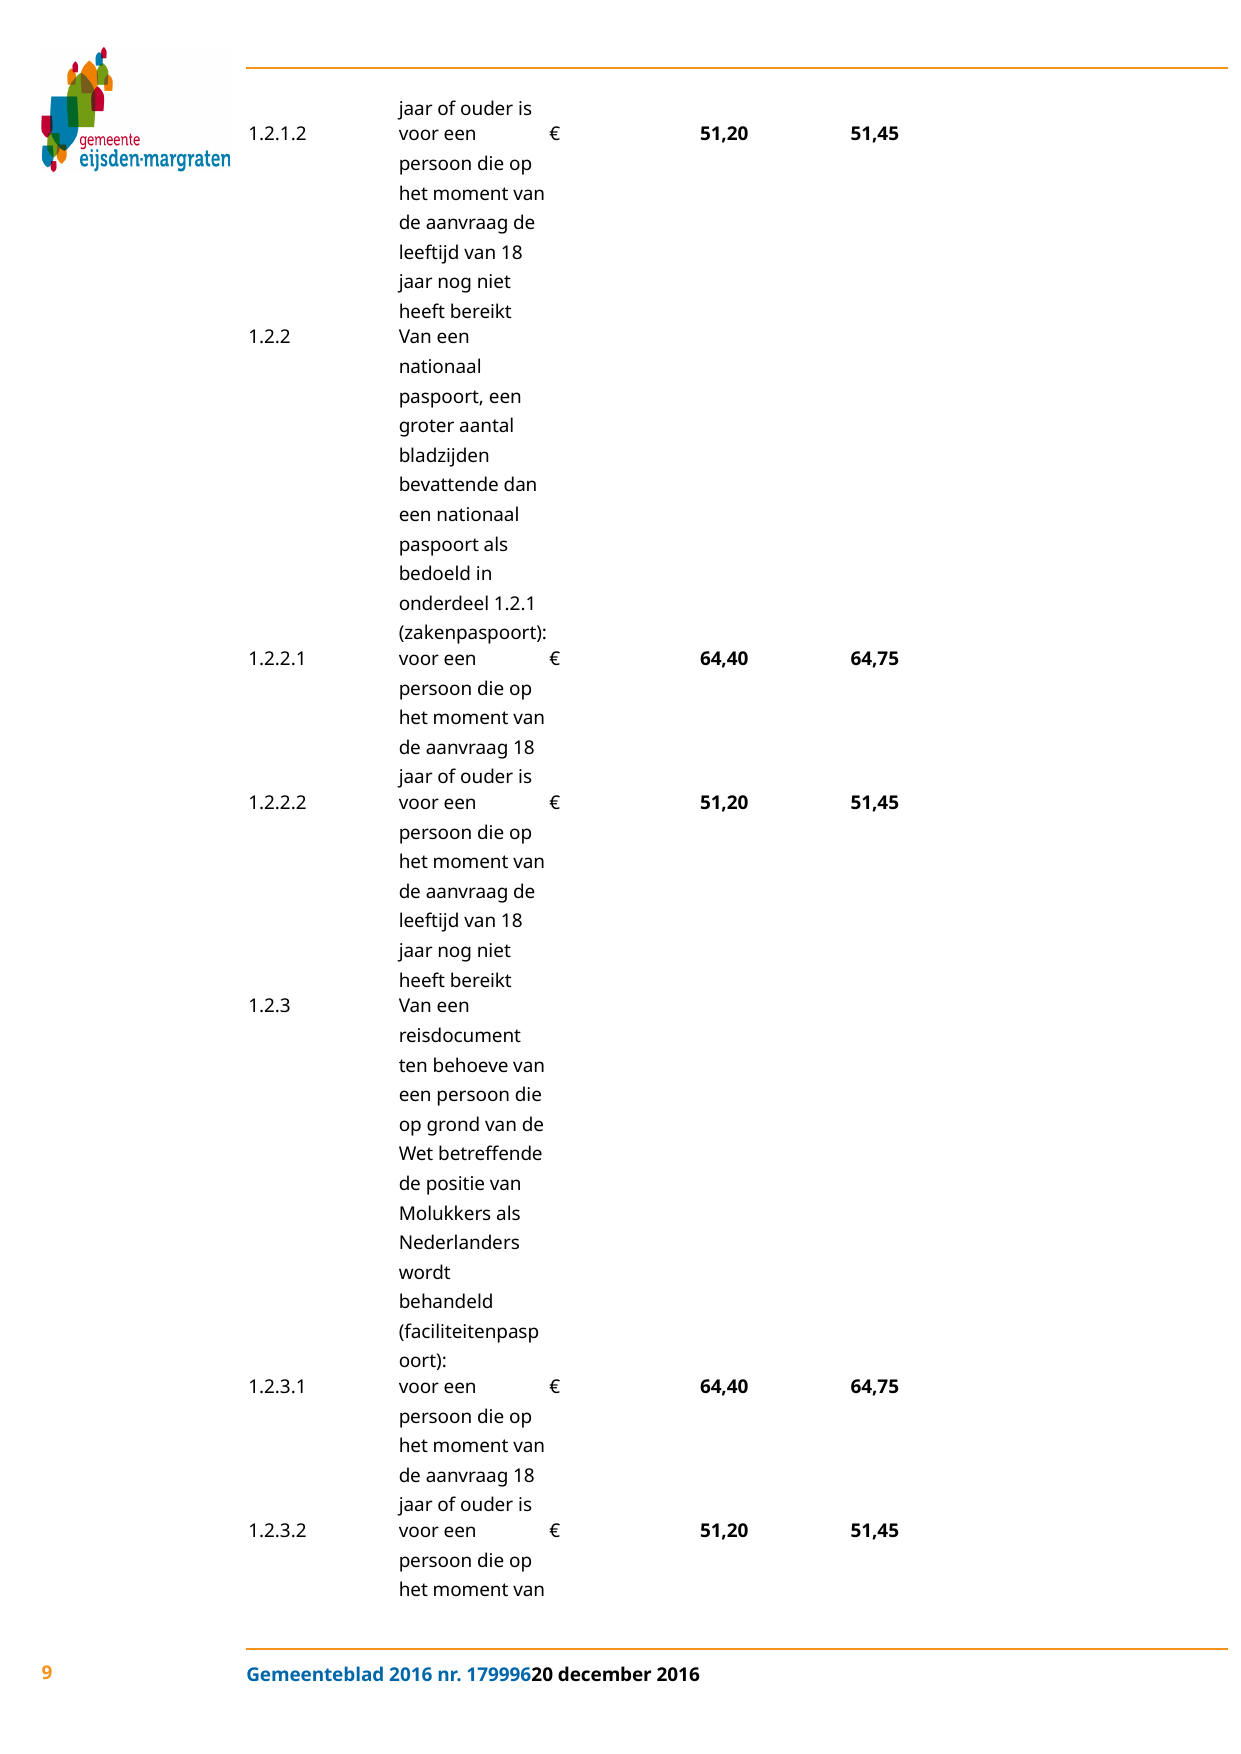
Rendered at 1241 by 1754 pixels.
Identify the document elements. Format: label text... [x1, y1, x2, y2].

table_cell € [549, 1373, 700, 1517]
table_cell € [549, 789, 700, 993]
table_cell jaar of ouder is [399, 95, 549, 121]
table_cell 1.2.2.2 [248, 789, 398, 993]
table_cell voor een persoon die op het moment van de aanvraag 18 jaar of ouder is [399, 645, 549, 789]
table_cell [1001, 789, 1152, 993]
table_cell Van een reisdocument ten behoeve van een persoon die op grond van de Wet betreffende de positie van Molukkers als Nederlanders wordt behandeld (faciliteitenpaspoort): [399, 993, 549, 1373]
table_cell [1001, 1373, 1152, 1517]
table_cell 64,75 [850, 1373, 1001, 1517]
table_cell [248, 95, 398, 121]
table_cell [700, 95, 850, 121]
table_cell 51,45 [850, 1518, 1001, 1602]
table_cell voor een persoon die op het moment van de aanvraag de leeftijd van 18 jaar nog niet heeft bereikt [399, 789, 549, 993]
table_cell € [549, 1518, 700, 1602]
table_cell 1.2.2.1 [248, 645, 398, 789]
table_cell [549, 95, 700, 121]
table_cell [549, 993, 700, 1373]
table_cell 1.2.3 [248, 993, 398, 1373]
table_cell 51,20 [700, 121, 850, 324]
table_cell 51,45 [850, 121, 1001, 324]
table_cell 51,20 [700, 1518, 850, 1602]
table_cell [1001, 121, 1152, 324]
table_cell [850, 993, 1001, 1373]
table_cell [1001, 324, 1152, 645]
table_cell 1.2.3.1 [248, 1373, 398, 1517]
table_cell 64,75 [850, 645, 1001, 789]
table_cell 51,20 [700, 789, 850, 993]
table_cell 1.2.3.2 [248, 1518, 398, 1602]
table_cell [700, 993, 850, 1373]
table_cell voor een persoon die op het moment van de aanvraag de leeftijd van 18 jaar nog niet heeft bereikt [399, 121, 549, 324]
table_cell 64,40 [700, 1373, 850, 1517]
table_cell [1001, 993, 1152, 1373]
table_cell [549, 324, 700, 645]
table_cell [1001, 95, 1152, 121]
table_cell [1001, 1518, 1152, 1602]
table_cell 1.2.2 [248, 324, 398, 645]
table_cell 1.2.1.2 [248, 121, 398, 324]
table_cell [850, 95, 1001, 121]
table_cell € [549, 121, 700, 324]
table_cell [850, 324, 1001, 645]
table_cell 51,45 [850, 789, 1001, 993]
table_cell 64,40 [700, 645, 850, 789]
table_cell [1001, 645, 1152, 789]
picture [41, 47, 231, 172]
table_cell Van een nationaal paspoort, een groter aantal bladzijden bevattende dan een nationaal paspoort als bedoeld in onderdeel 1.2.1 (zakenpaspoort): [399, 324, 549, 645]
table_cell voor een persoon die op het moment van de aanvraag 18 jaar of ouder is [399, 1373, 549, 1517]
table_cell € [549, 645, 700, 789]
table_cell voor een persoon die op het moment van [399, 1518, 549, 1602]
table_cell [700, 324, 850, 645]
